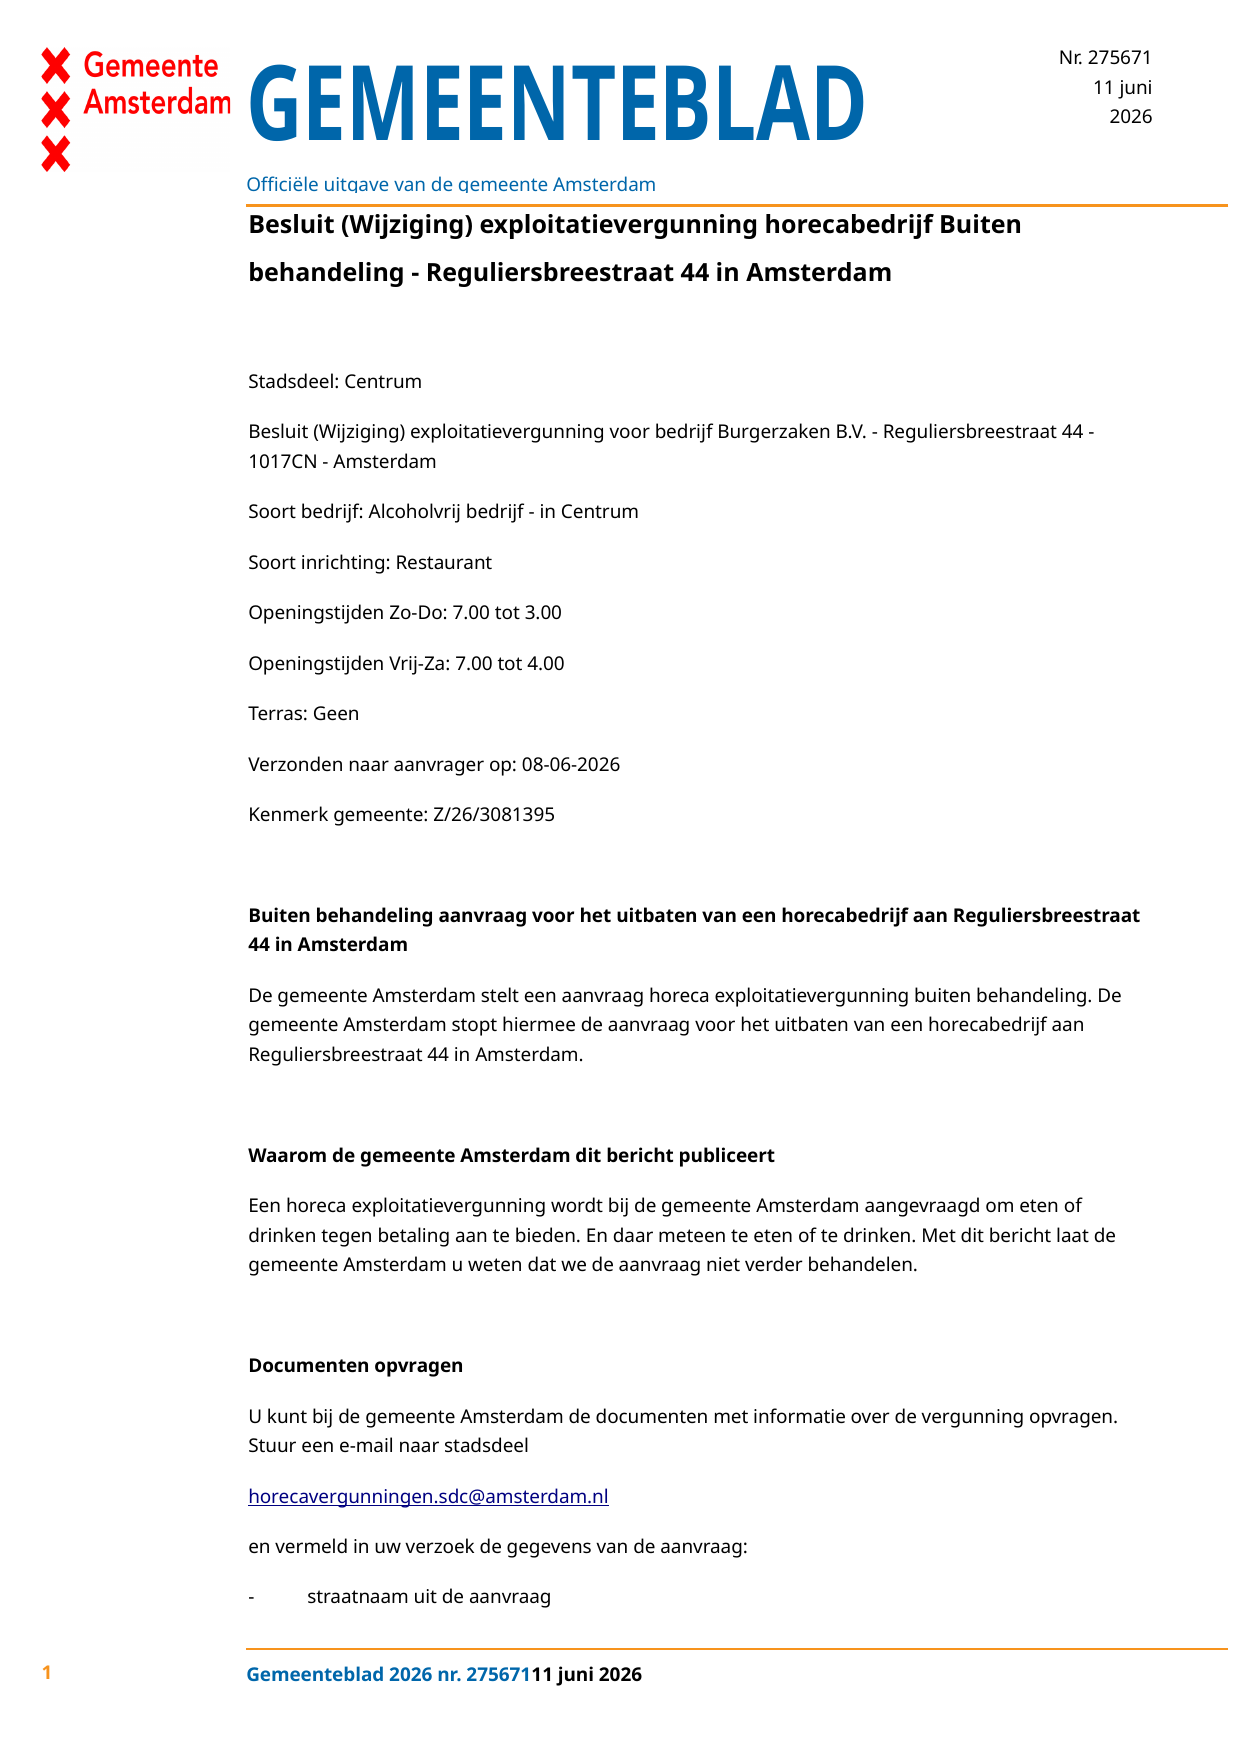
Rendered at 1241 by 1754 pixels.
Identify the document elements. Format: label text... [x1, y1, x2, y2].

text Kenmerk gemeente: Z/26/3081395 [248, 801, 1152, 827]
text U kunt bij de gemeente Amsterdam de documenten met informatie over de vergunning opvragen. Stuur een e-mail naar stadsdeel [248, 1403, 1152, 1458]
text De gemeente Amsterdam stelt een aanvraag horeca exploitatievergunning buiten behandeling. De gemeente Amsterdam stopt hiermee de aanvraag voor het uitbaten van een horecabedrijf aan Reguliersbreestraat 44 in Amsterdam. [248, 982, 1152, 1067]
text Verzonden naar aanvrager op: 08-06-2026 [248, 751, 1152, 777]
text horecavergunningen.sdc@amsterdam.nl [248, 1483, 1152, 1509]
text Terras: Geen [248, 700, 1152, 726]
text Besluit (Wijziging) exploitatievergunning horecabedrijf Buiten behandeling - Reguliersbreestraat 44 in Amsterdam [248, 207, 1152, 288]
text Een horeca exploitatievergunning wordt bij de gemeente Amsterdam aangevraagd om eten of drinken tegen betaling aan te bieden. En daar meteen te eten of te drinken. Met dit bericht laat de gemeente Amsterdam u weten dat we de aanvraag niet verder behandelen. [248, 1192, 1152, 1277]
text Openingstijden Zo-Do: 7.00 tot 3.00 [248, 599, 1152, 625]
text en vermeld in uw verzoek de gegevens van de aanvraag: [248, 1533, 1152, 1559]
picture [41, 47, 231, 172]
text Openingstijden Vrij-Za: 7.00 tot 4.00 [248, 650, 1152, 676]
text Soort bedrijf: Alcoholvrij bedrijf - in Centrum [248, 499, 1152, 524]
list straatnaam uit de aanvraag [248, 1584, 1152, 1609]
text Waarom de gemeente Amsterdam dit bericht publiceert [248, 1142, 1152, 1168]
text Buiten behandeling aanvraag voor het uitbaten van een horecabedrijf aan Reguliersbreestraat 44 in Amsterdam [248, 902, 1152, 957]
text Besluit (Wijziging) exploitatievergunning voor bedrijf Burgerzaken B.V. - Reguliersbreestraat 44 - 1017CN - Amsterdam [248, 419, 1152, 474]
text Soort inrichting: Restaurant [248, 549, 1152, 575]
text Stadsdeel: Centrum [248, 368, 1152, 394]
text Documenten opvragen [248, 1352, 1152, 1378]
